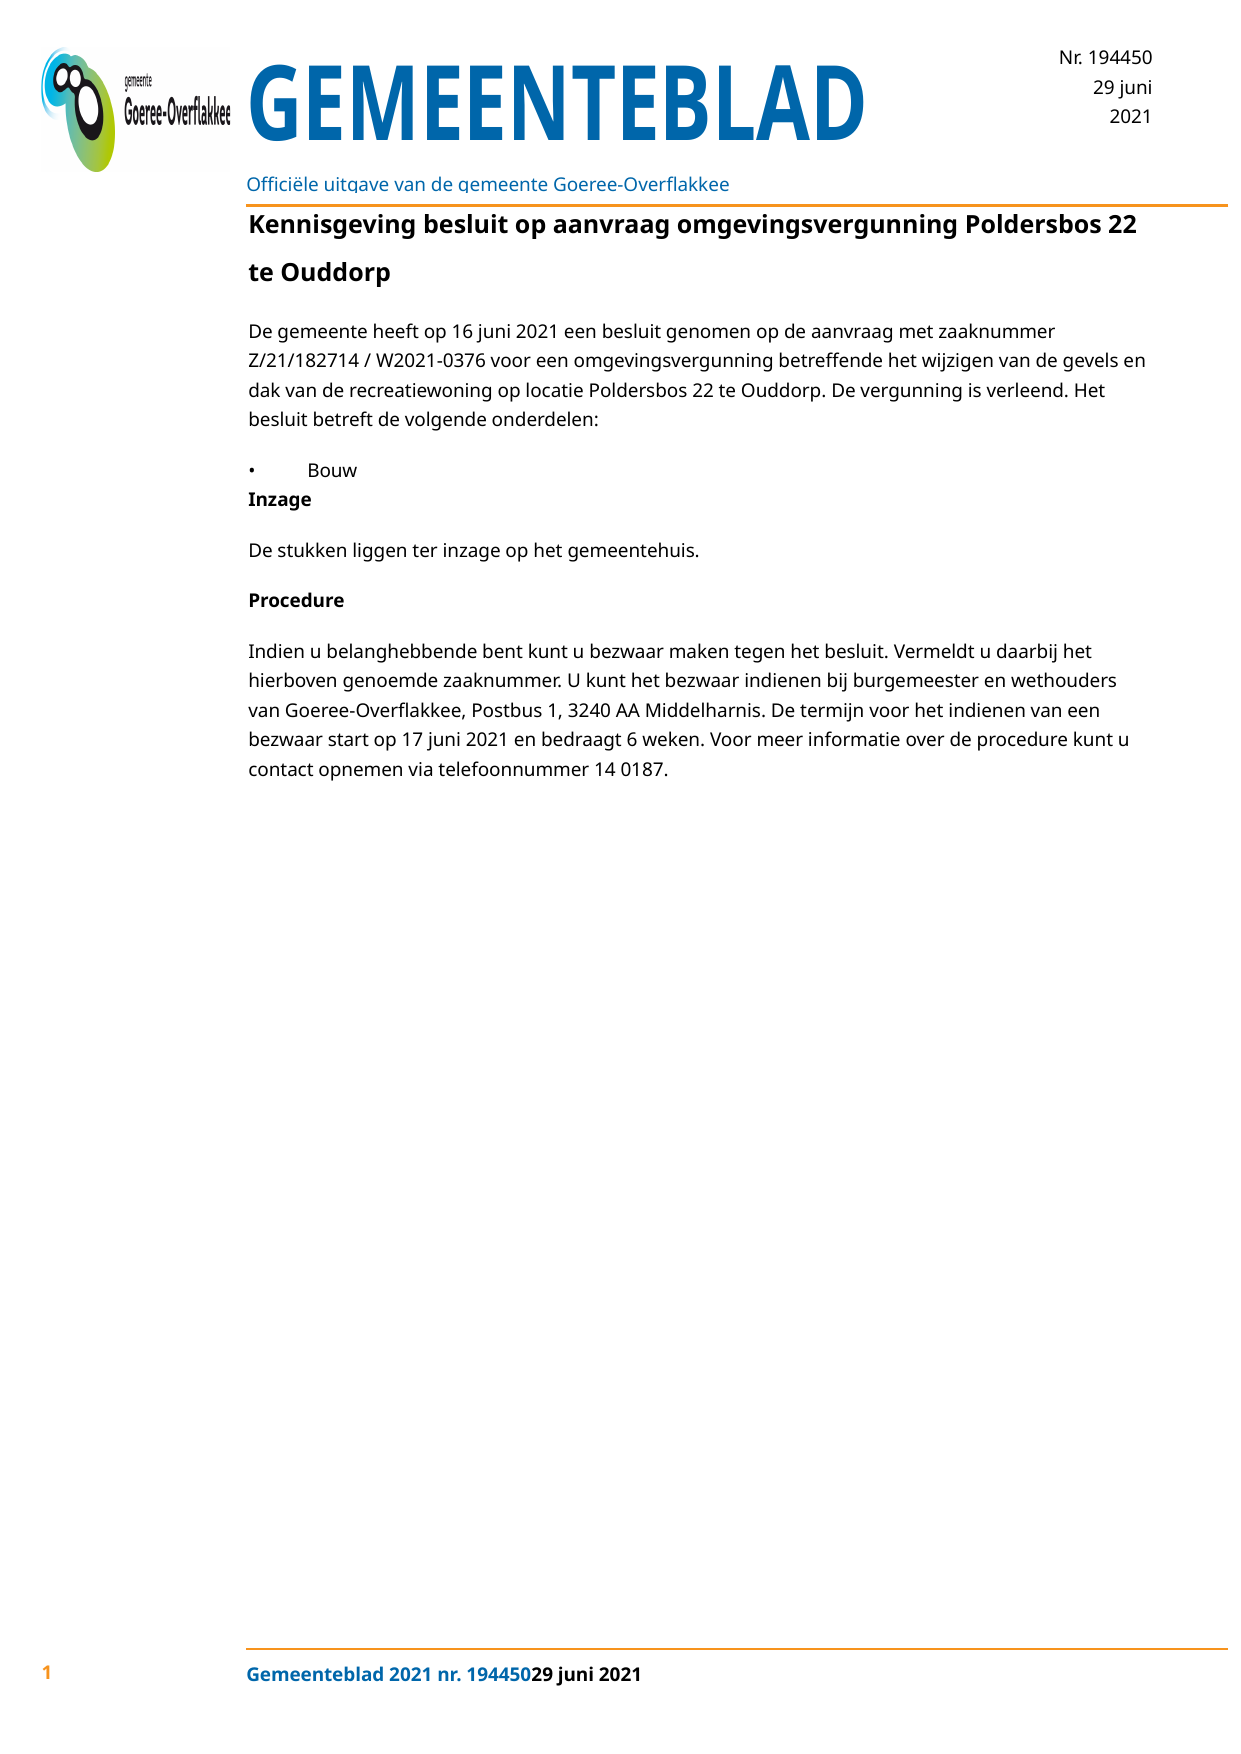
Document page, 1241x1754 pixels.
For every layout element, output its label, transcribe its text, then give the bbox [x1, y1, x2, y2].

text Indien u belanghebbende bent kunt u bezwaar maken tegen het besluit. Vermeldt u daarbij het hierboven genoemde zaaknummer. U kunt het bezwaar indienen bij burgemeester en wethouders van Goeree-Overflakkee, Postbus 1, 3240 AA Middelharnis. De termijn voor het indienen van een bezwaar start op 17 juni 2021 en bedraagt 6 weken. Voor meer informatie over de procedure kunt u contact opnemen via telefoonnummer 14 0187. [248, 638, 1152, 782]
text De stukken liggen ter inzage op het gemeentehuis. [248, 537, 1152, 563]
text Kennisgeving besluit op aanvraag omgevingsvergunning Poldersbos 22 te Ouddorp [248, 207, 1152, 288]
text De gemeente heeft op 16 juni 2021 een besluit genomen op de aanvraag met zaaknummer Z/21/182714 / W2021-0376 voor een omgevingsvergunning betreffende het wijzigen van de gevels en dak van de recreatiewoning op locatie Poldersbos 22 te Ouddorp. De vergunning is verleend. Het besluit betreft de volgende onderdelen: [248, 318, 1152, 432]
list Bouw [248, 457, 1152, 483]
text Inzage [248, 487, 1152, 512]
text Procedure [248, 587, 1152, 613]
picture [41, 47, 231, 172]
